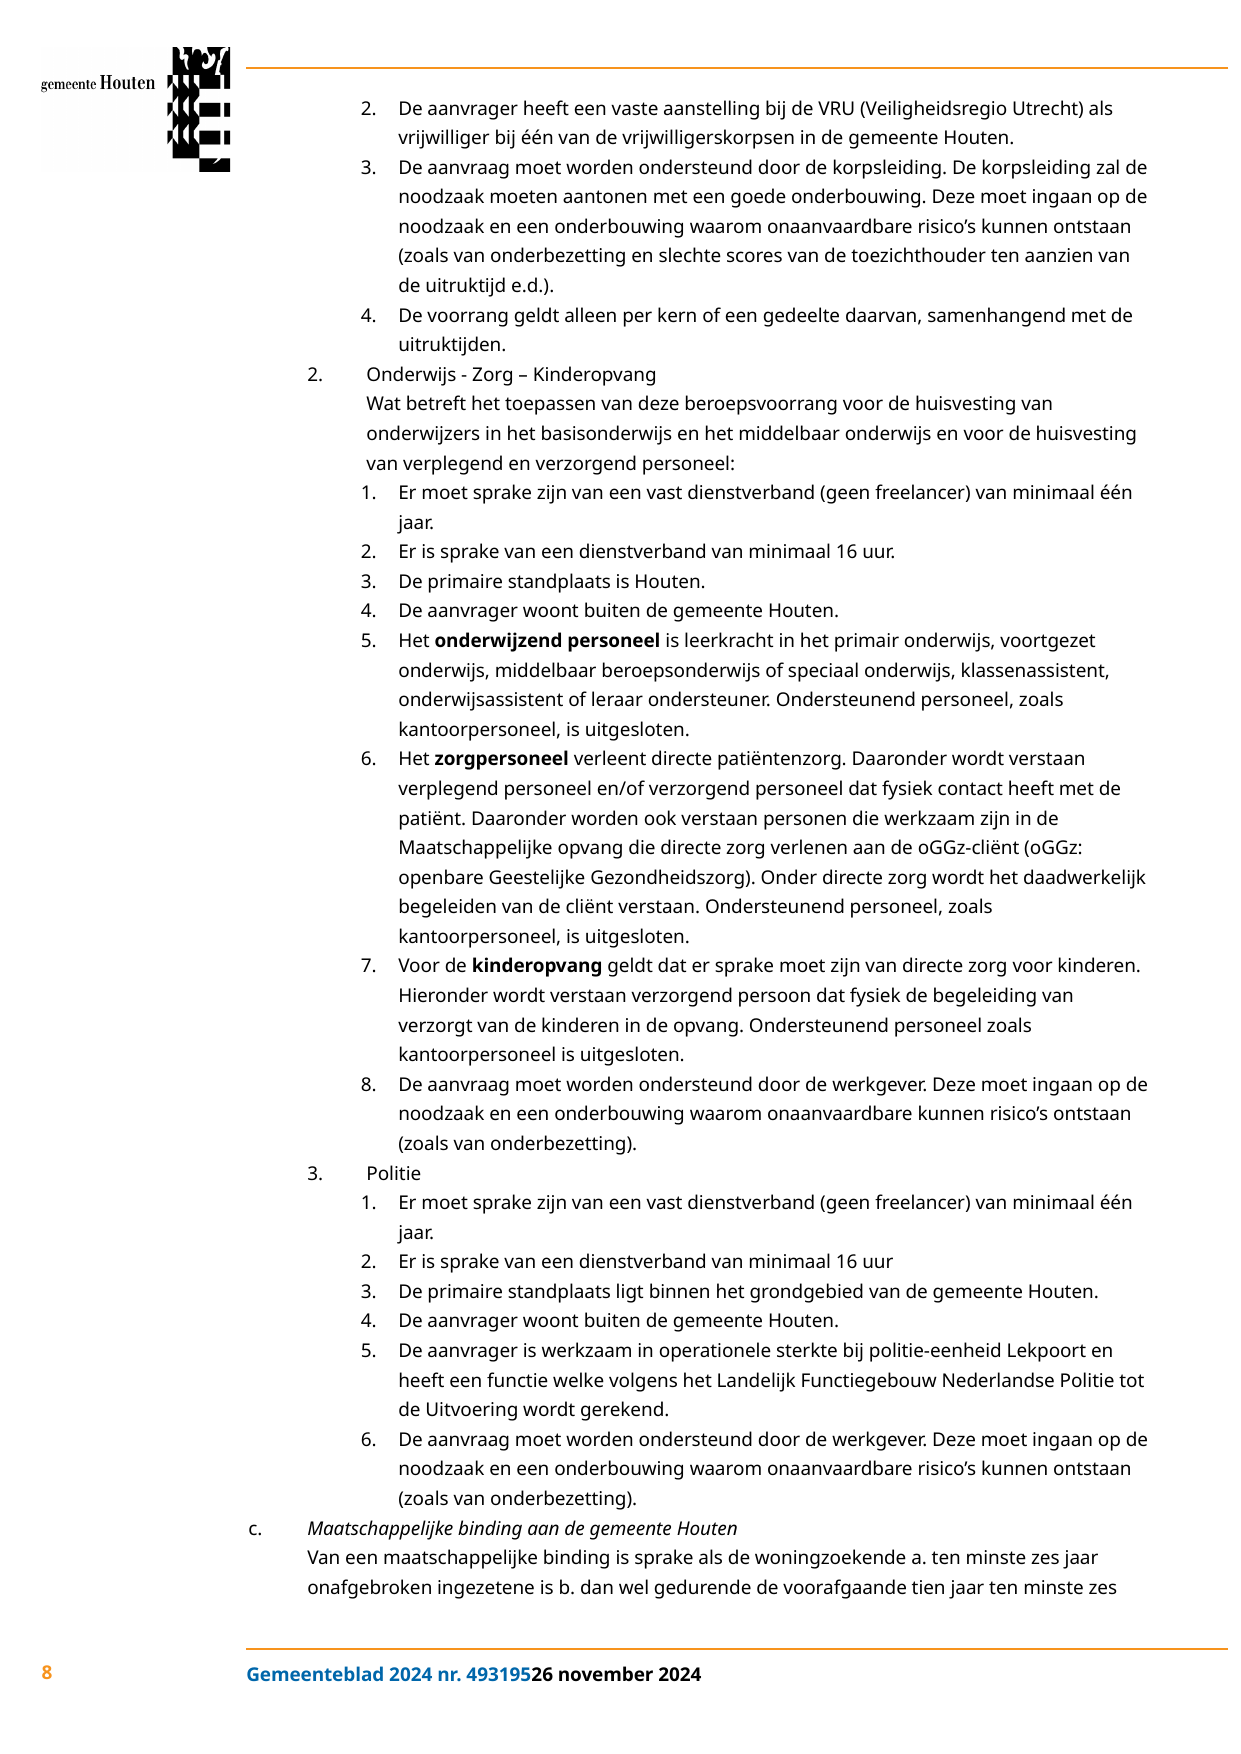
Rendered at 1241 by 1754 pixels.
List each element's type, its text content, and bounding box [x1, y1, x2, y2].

list De primaire standplaats ligt binnen het grondgebied van de gemeente Houten. [361, 1278, 1152, 1304]
list Maatschappelijke binding aan de gemeente Houten [248, 1515, 1152, 1541]
list Er moet sprake zijn van een vast dienstverband (geen freelancer) van minimaal één jaar. [361, 479, 1152, 535]
list De aanvraag moet worden ondersteund door de werkgever. Deze moet ingaan op de noodzaak en een onderbouwing waarom onaanvaardbare risico’s kunnen ontstaan (zoals van onderbezetting). [361, 1426, 1152, 1511]
list Er moet sprake zijn van een vast dienstverband (geen freelancer) van minimaal één jaar. [361, 1189, 1152, 1245]
list De primaire standplaats is Houten. [361, 568, 1152, 594]
list De aanvrager woont buiten de gemeente Houten. [361, 1308, 1152, 1333]
list De voorrang geldt alleen per kern of een gedeelte daarvan, samenhangend met de uitruktijden. [361, 302, 1152, 357]
list Voor de kinderopvang geldt dat er sprake moet zijn van directe zorg voor kinderen. Hieronder wordt verstaan verzorgend persoon dat fysiek de begeleiding van verzorgt van de kinderen in de opvang. Ondersteunend personeel zoals kantoorpersoneel is uitgesloten. [361, 953, 1152, 1067]
list Wat betreft het toepassen van deze beroepsvoorrang voor de huisvesting van onderwijzers in het basisonderwijs en het middelbaar onderwijs en voor de huisvesting van verplegend en verzorgend personeel: [307, 391, 1152, 476]
list Er is sprake van een dienstverband van minimaal 16 uur [361, 1248, 1152, 1274]
list De aanvraag moet worden ondersteund door de werkgever. Deze moet ingaan op de noodzaak en een onderbouwing waarom onaanvaardbare kunnen risico’s ontstaan (zoals van onderbezetting). [361, 1071, 1152, 1156]
list De aanvrager is werkzaam in operationele sterkte bij politie-eenheid Lekpoort en heeft een functie welke volgens het Landelijk Functiegebouw Nederlandse Politie tot de Uitvoering wordt gerekend. [361, 1337, 1152, 1422]
picture [41, 47, 231, 172]
list Onderwijs - Zorg – Kinderopvang [307, 361, 1152, 387]
list Van een maatschappelijke binding is sprake als de woningzoekende a. ten minste zes jaar onafgebroken ingezetene is b. dan wel gedurende de voorafgaande tien jaar ten minste zes [248, 1544, 1152, 1600]
list De aanvraag moet worden ondersteund door de korpsleiding. De korpsleiding zal de noodzaak moeten aantonen met een goede onderbouwing. Deze moet ingaan op de noodzaak en een onderbouwing waarom onaanvaardbare risico’s kunnen ontstaan (zoals van onderbezetting en slechte scores van de toezichthouder ten aanzien van de uitruktijd e.d.). [361, 154, 1152, 298]
list Er is sprake van een dienstverband van minimaal 16 uur. [361, 538, 1152, 564]
list Het zorgpersoneel verleent directe patiëntenzorg. Daaronder wordt verstaan verplegend personeel en/of verzorgend personeel dat fysiek contact heeft met de patiënt. Daaronder worden ook verstaan personen die werkzaam zijn in de Maatschappelijke opvang die directe zorg verlenen aan de oGGz-cliënt (oGGz: openbare Geestelijke Gezondheidszorg). Onder directe zorg wordt het daadwerkelijk begeleiden van de cliënt verstaan. Ondersteunend personeel, zoals kantoorpersoneel, is uitgesloten. [361, 746, 1152, 949]
list De aanvrager heeft een vaste aanstelling bij de VRU (Veiligheidsregio Utrecht) als vrijwilliger bij één van de vrijwilligerskorpsen in de gemeente Houten. [361, 95, 1152, 150]
list Het onderwijzend personeel is leerkracht in het primair onderwijs, voortgezet onderwijs, middelbaar beroepsonderwijs of speciaal onderwijs, klassenassistent, onderwijsassistent of leraar ondersteuner. Ondersteunend personeel, zoals kantoorpersoneel, is uitgesloten. [361, 627, 1152, 742]
list Politie [307, 1160, 1152, 1186]
list De aanvrager woont buiten de gemeente Houten. [361, 598, 1152, 623]
